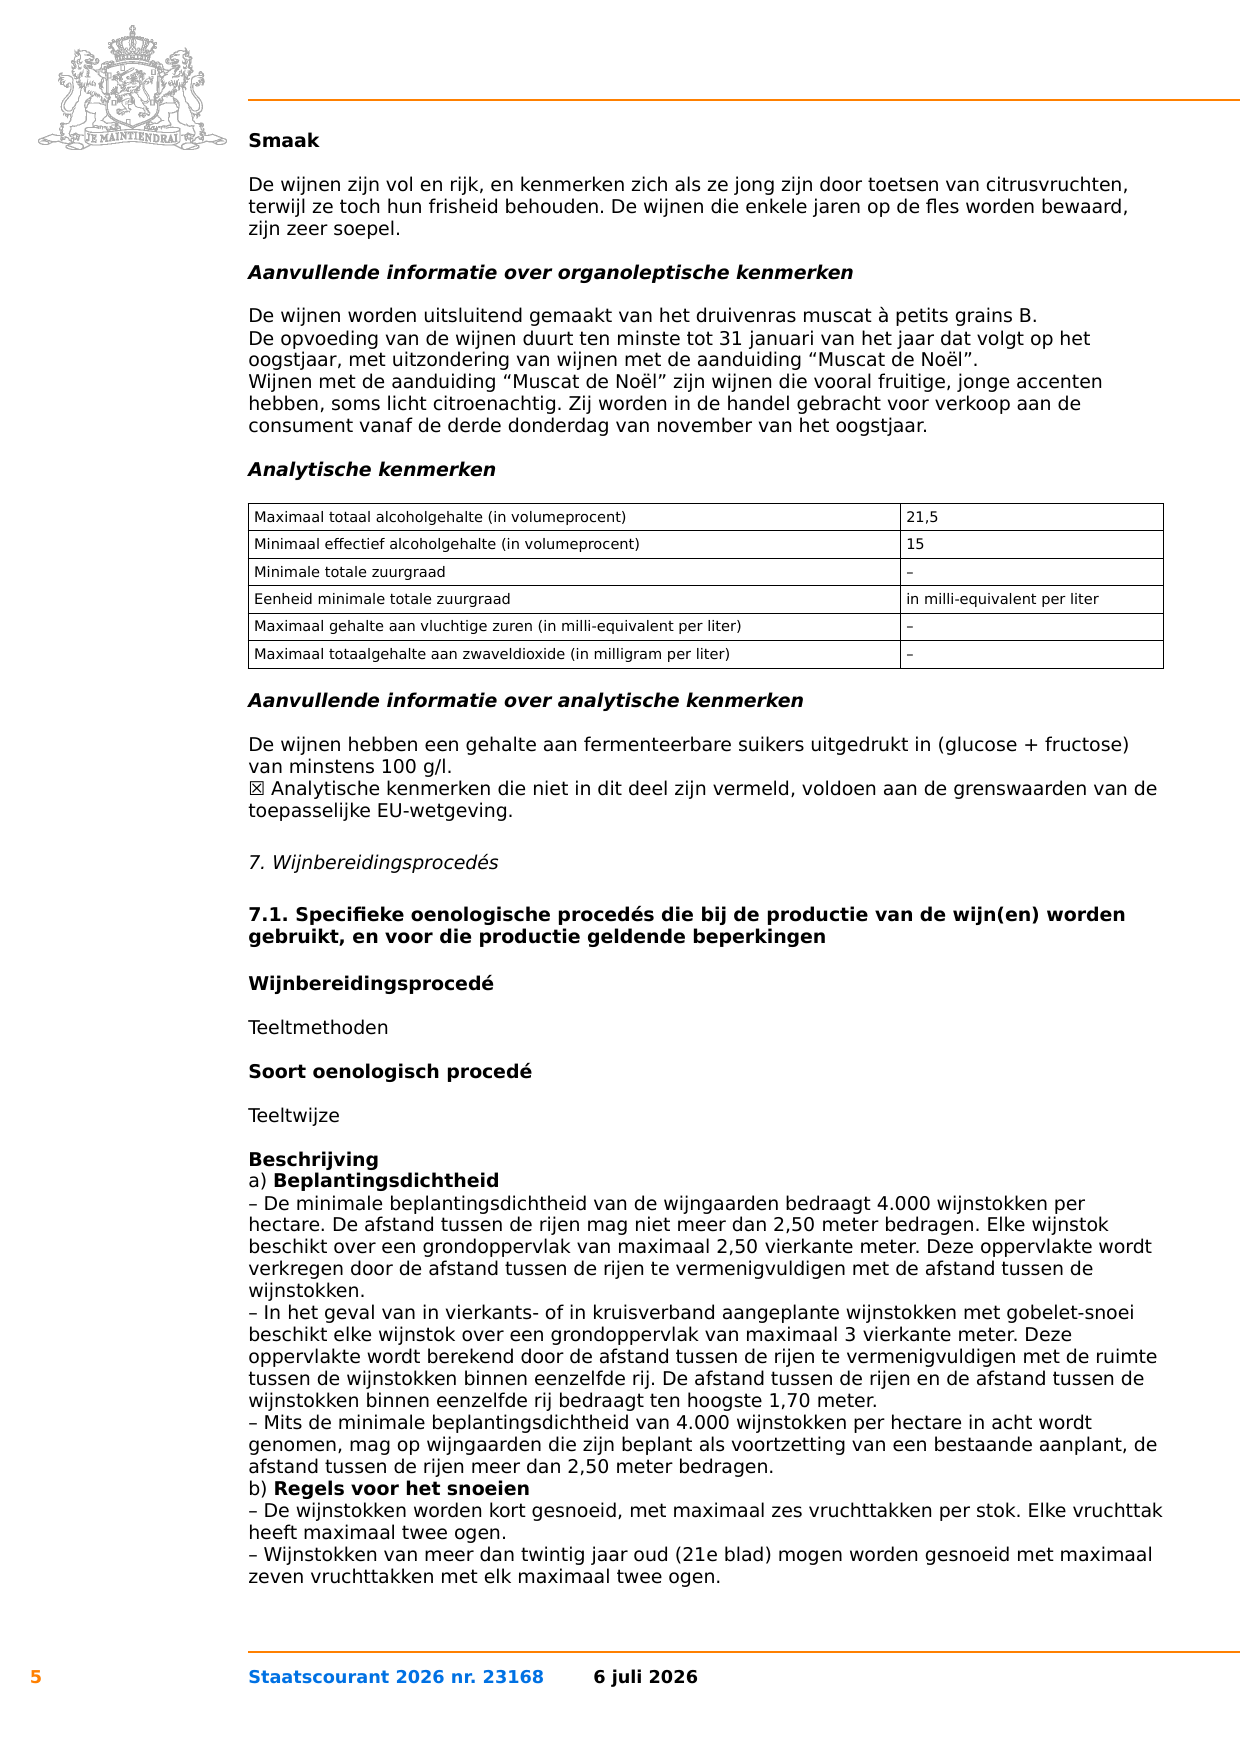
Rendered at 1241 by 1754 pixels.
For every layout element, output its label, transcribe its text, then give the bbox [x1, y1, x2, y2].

table_header 21,5 [901, 504, 1163, 530]
table_cell Minimale totale zuurgraad [249, 559, 900, 585]
text – Mits de minimale beplantingsdichtheid van 4.000 wijnstokken per hectare in acht wordt genomen, mag op wijngaarden die zijn beplant als voortzetting van een bestaande aanplant, de afstand tussen de rijen meer dan 2,50 meter bedragen. [248, 1412, 1163, 1478]
subtitle Soort oenologisch procedé [248, 1061, 1163, 1083]
text – Wijnstokken van meer dan twintig jaar oud (21e blad) mogen worden gesnoeid met maximaal zeven vruchttakken met elk maximaal twee ogen. [248, 1544, 1163, 1588]
subtitle Smaak [248, 130, 1163, 152]
text b) Regels voor het snoeien [248, 1478, 1163, 1500]
text a) Beplantingsdichtheid [248, 1170, 1163, 1192]
subtitle Wijnbereidingsprocedé [248, 973, 1163, 995]
table_cell – [901, 559, 1163, 585]
text Wijnen met de aanduiding “Muscat de Noël” zijn wijnen die vooral fruitige, jonge accenten hebben, soms licht citroenachtig. Zij worden in de handel gebracht voor verkoop aan de consument vanaf de derde donderdag van november van het oogstjaar. [248, 371, 1163, 437]
text Teeltmethoden [248, 1017, 1163, 1039]
table_cell in milli-equivalent per liter [901, 586, 1163, 613]
subtitle Analytische kenmerken [248, 459, 1163, 481]
subtitle Aanvullende informatie over organoleptische kenmerken [248, 262, 1163, 283]
table_cell – [901, 614, 1163, 640]
text – De wijnstokken worden kort gesnoeid, met maximaal zes vruchttakken per stok. Elke vruchttak heeft maximaal twee ogen. [248, 1500, 1163, 1544]
table_cell Eenheid minimale totale zuurgraad [249, 586, 900, 613]
text De opvoeding van de wijnen duurt ten minste tot 31 januari van het jaar dat volgt op het oogstjaar, met uitzondering van wijnen met de aanduiding “Muscat de Noël”. [248, 327, 1163, 371]
text ☒ Analytische kenmerken die niet in dit deel zijn vermeld, voldoen aan de grenswaarden van de toepasselijke EU-wetgeving. [248, 778, 1163, 822]
subtitle 7.1. Specifieke oenologische procedés die bij de productie van de wijn(en) worden gebruikt, en voor die productie geldende beperkingen [248, 904, 1163, 948]
subtitle 7. Wijnbereidingsprocedés [248, 852, 1163, 874]
table_cell Maximaal totaalgehalte aan zwaveldioxide (in milligram per liter) [249, 641, 900, 667]
table_cell – [901, 641, 1163, 667]
text – In het geval van in vierkants- of in kruisverband aangeplante wijnstokken met gobelet-snoei beschikt elke wijnstok over een grondoppervlak van maximaal 3 vierkante meter. Deze oppervlakte wordt berekend door de afstand tussen de rijen te vermenigvuldigen met de ruimte tussen de wijnstokken binnen eenzelfde rij. De afstand tussen de rijen en de afstand tussen de wijnstokken binnen eenzelfde rij bedraagt ten hoogste 1,70 meter. [248, 1302, 1163, 1412]
subtitle Beschrijving [248, 1148, 1163, 1170]
table_header Maximaal totaal alcoholgehalte (in volumeprocent) [249, 504, 900, 530]
subtitle Aanvullende informatie over analytische kenmerken [248, 690, 1163, 712]
table_cell Minimaal effectief alcoholgehalte (in volumeprocent) [249, 531, 900, 558]
text – De minimale beplantingsdichtheid van de wijngaarden bedraagt 4.000 wijnstokken per hectare. De afstand tussen de rijen mag niet meer dan 2,50 meter bedragen. Elke wijnstok beschikt over een grondoppervlak van maximaal 2,50 vierkante meter. Deze oppervlakte wordt verkregen door de afstand tussen de rijen te vermenigvuldigen met de afstand tussen de wijnstokken. [248, 1192, 1163, 1302]
picture [38, 25, 227, 150]
text De wijnen zijn vol en rijk, en kenmerken zich als ze jong zijn door toetsen van citrusvruchten, terwijl ze toch hun frisheid behouden. De wijnen die enkele jaren op de fles worden bewaard, zijn zeer soepel. [248, 174, 1163, 240]
table_cell Maximaal gehalte aan vluchtige zuren (in milli-equivalent per liter) [249, 614, 900, 640]
text Teeltwijze [248, 1104, 1163, 1127]
text De wijnen worden uitsluitend gemaakt van het druivenras muscat à petits grains B. [248, 305, 1163, 327]
text De wijnen hebben een gehalte aan fermenteerbare suikers uitgedrukt in (glucose + fructose) van minstens 100 g/l. [248, 734, 1163, 778]
table_cell 15 [901, 531, 1163, 558]
